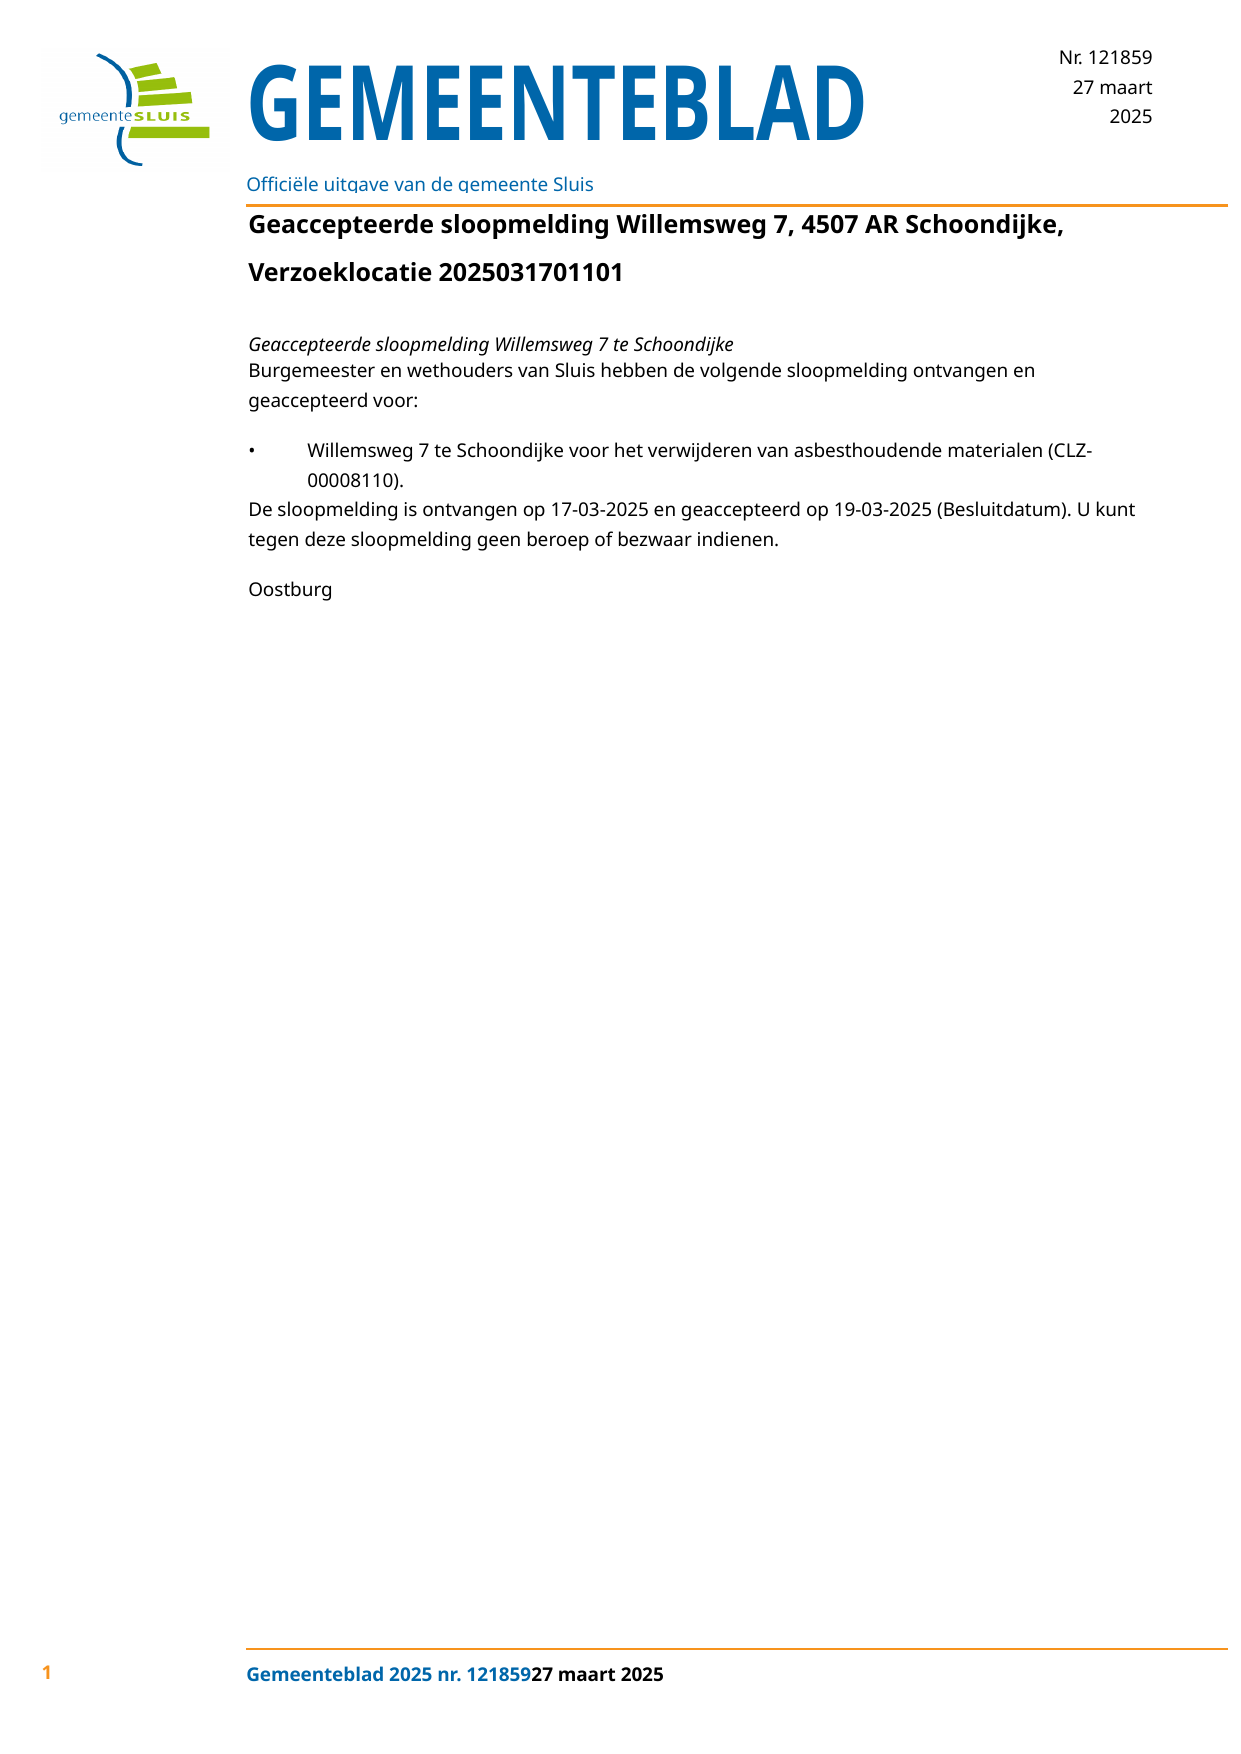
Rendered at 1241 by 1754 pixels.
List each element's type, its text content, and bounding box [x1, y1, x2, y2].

text Geaccepteerde sloopmelding Willemsweg 7, 4507 AR Schoondijke, Verzoeklocatie 2025031701101 [248, 207, 1152, 288]
text Oostburg [248, 576, 1152, 602]
picture [41, 47, 231, 172]
text Geaccepteerde sloopmelding Willemsweg 7 te Schoondijke [248, 331, 1152, 357]
text Burgemeester en wethouders van Sluis hebben de volgende sloopmelding ontvangen en geaccepteerd voor: [248, 357, 1152, 412]
text De sloopmelding is ontvangen op 17-03-2025 en geaccepteerd op 19-03-2025 (Besluitdatum). U kunt tegen deze sloopmelding geen beroep of bezwaar indienen. [248, 496, 1152, 552]
list Willemsweg 7 te Schoondijke voor het verwijderen van asbesthoudende materialen (CLZ-00008110). [248, 437, 1152, 492]
